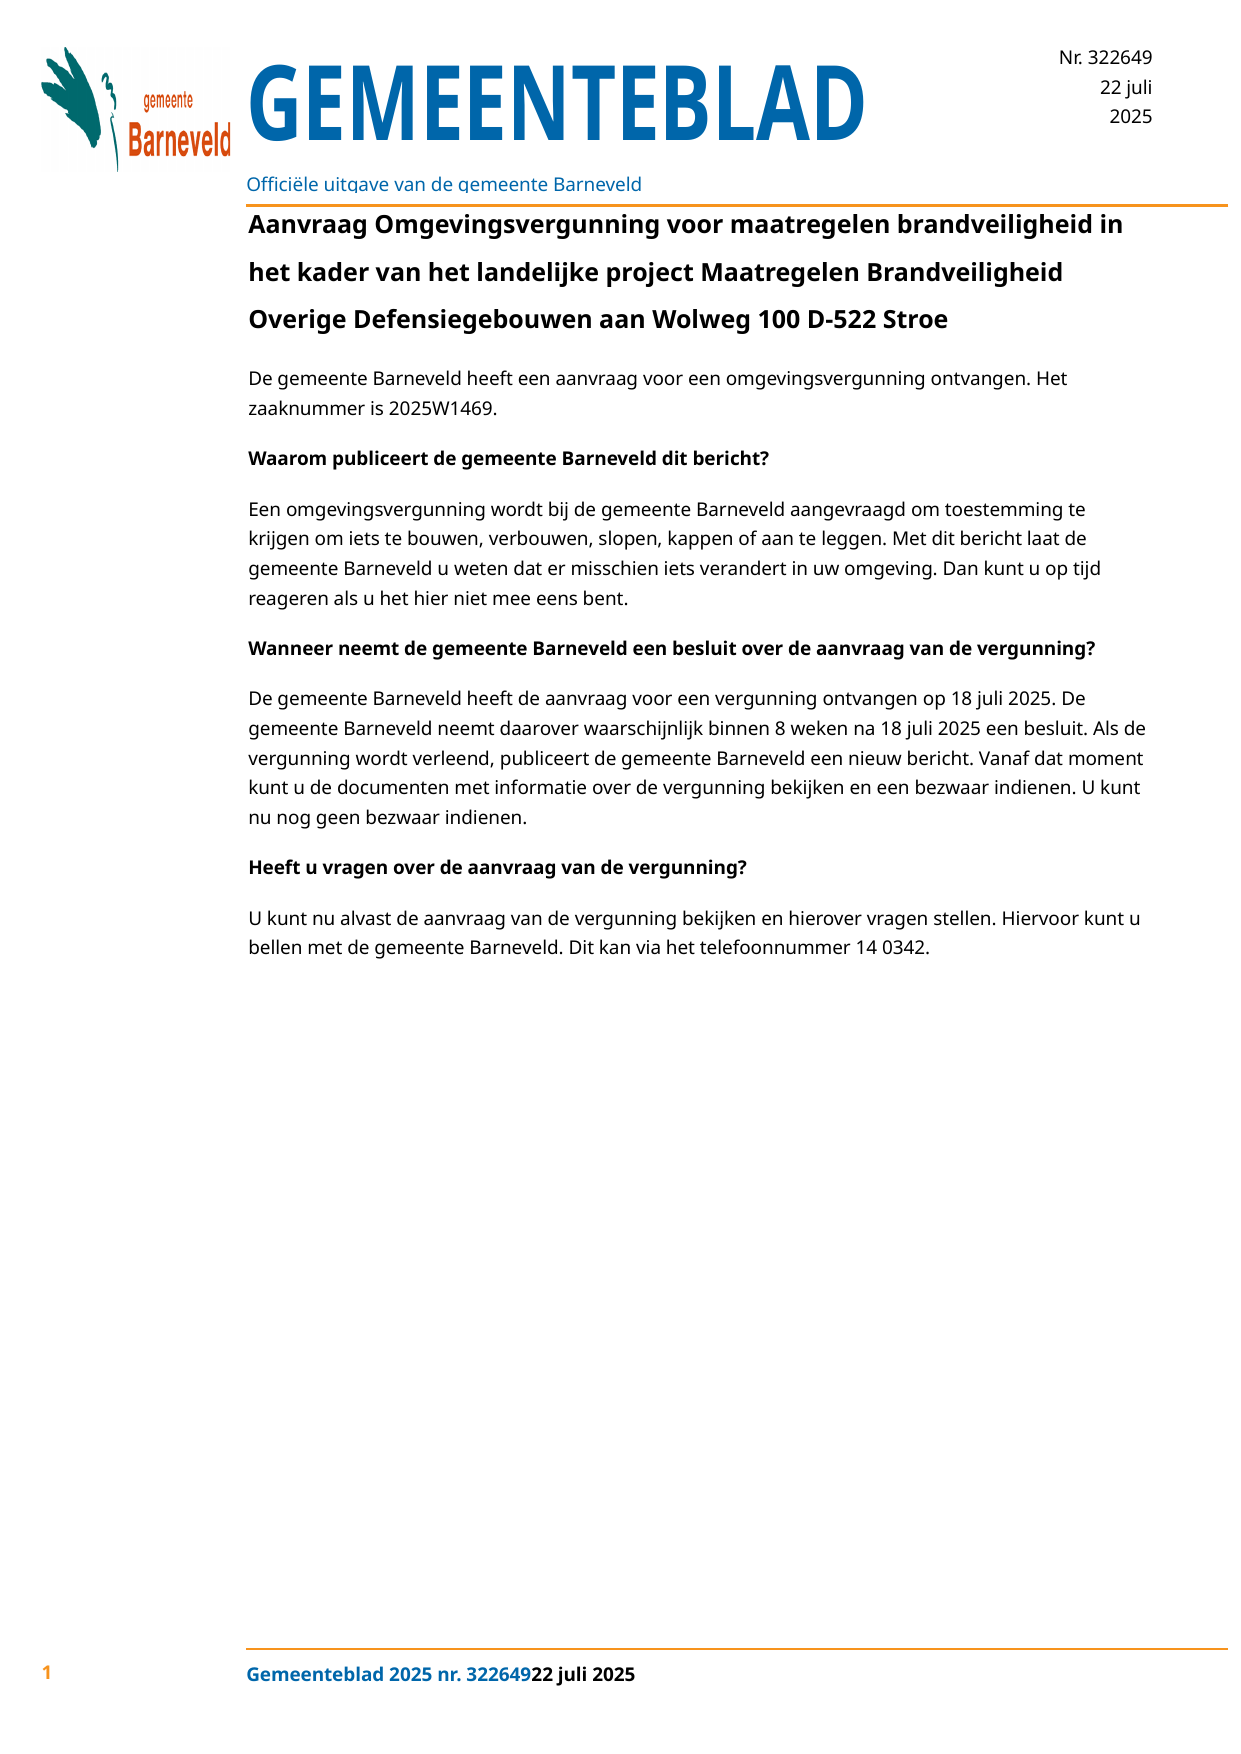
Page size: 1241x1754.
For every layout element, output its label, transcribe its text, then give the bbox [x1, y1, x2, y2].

text Een omgevingsvergunning wordt bij de gemeente Barneveld aangevraagd om toestemming te krijgen om iets te bouwen, verbouwen, slopen, kappen of aan te leggen. Met dit bericht laat de gemeente Barneveld u weten dat er misschien iets verandert in uw omgeving. Dan kunt u op tijd reageren als u het hier niet mee eens bent. [248, 496, 1152, 610]
text U kunt nu alvast de aanvraag van de vergunning bekijken en hierover vragen stellen. Hiervoor kunt u bellen met de gemeente Barneveld. Dit kan via het telefoonnummer 14 0342. [248, 905, 1152, 960]
text De gemeente Barneveld heeft een aanvraag voor een omgevingsvergunning ontvangen. Het zaaknummer is 2025W1469. [248, 366, 1152, 421]
text Aanvraag Omgevingsvergunning voor maatregelen brandveiligheid in het kader van het landelijke project Maatregelen Brandveiligheid Overige Defensiegebouwen aan Wolweg 100 D-522 Stroe [248, 207, 1152, 336]
text Heeft u vragen over de aanvraag van de vergunning? [248, 854, 1152, 880]
text Wanneer neemt de gemeente Barneveld een besluit over de aanvraag van de vergunning? [248, 635, 1152, 661]
text De gemeente Barneveld heeft de aanvraag voor een vergunning ontvangen op 18 juli 2025. De gemeente Barneveld neemt daarover waarschijnlijk binnen 8 weken na 18 juli 2025 een besluit. Als de vergunning wordt verleend, publiceert de gemeente Barneveld een nieuw bericht. Vanaf dat moment kunt u de documenten met informatie over de vergunning bekijken en een bezwaar indienen. U kunt nu nog geen bezwaar indienen. [248, 686, 1152, 829]
text Waarom publiceert de gemeente Barneveld dit bericht? [248, 446, 1152, 471]
picture [41, 47, 231, 172]
